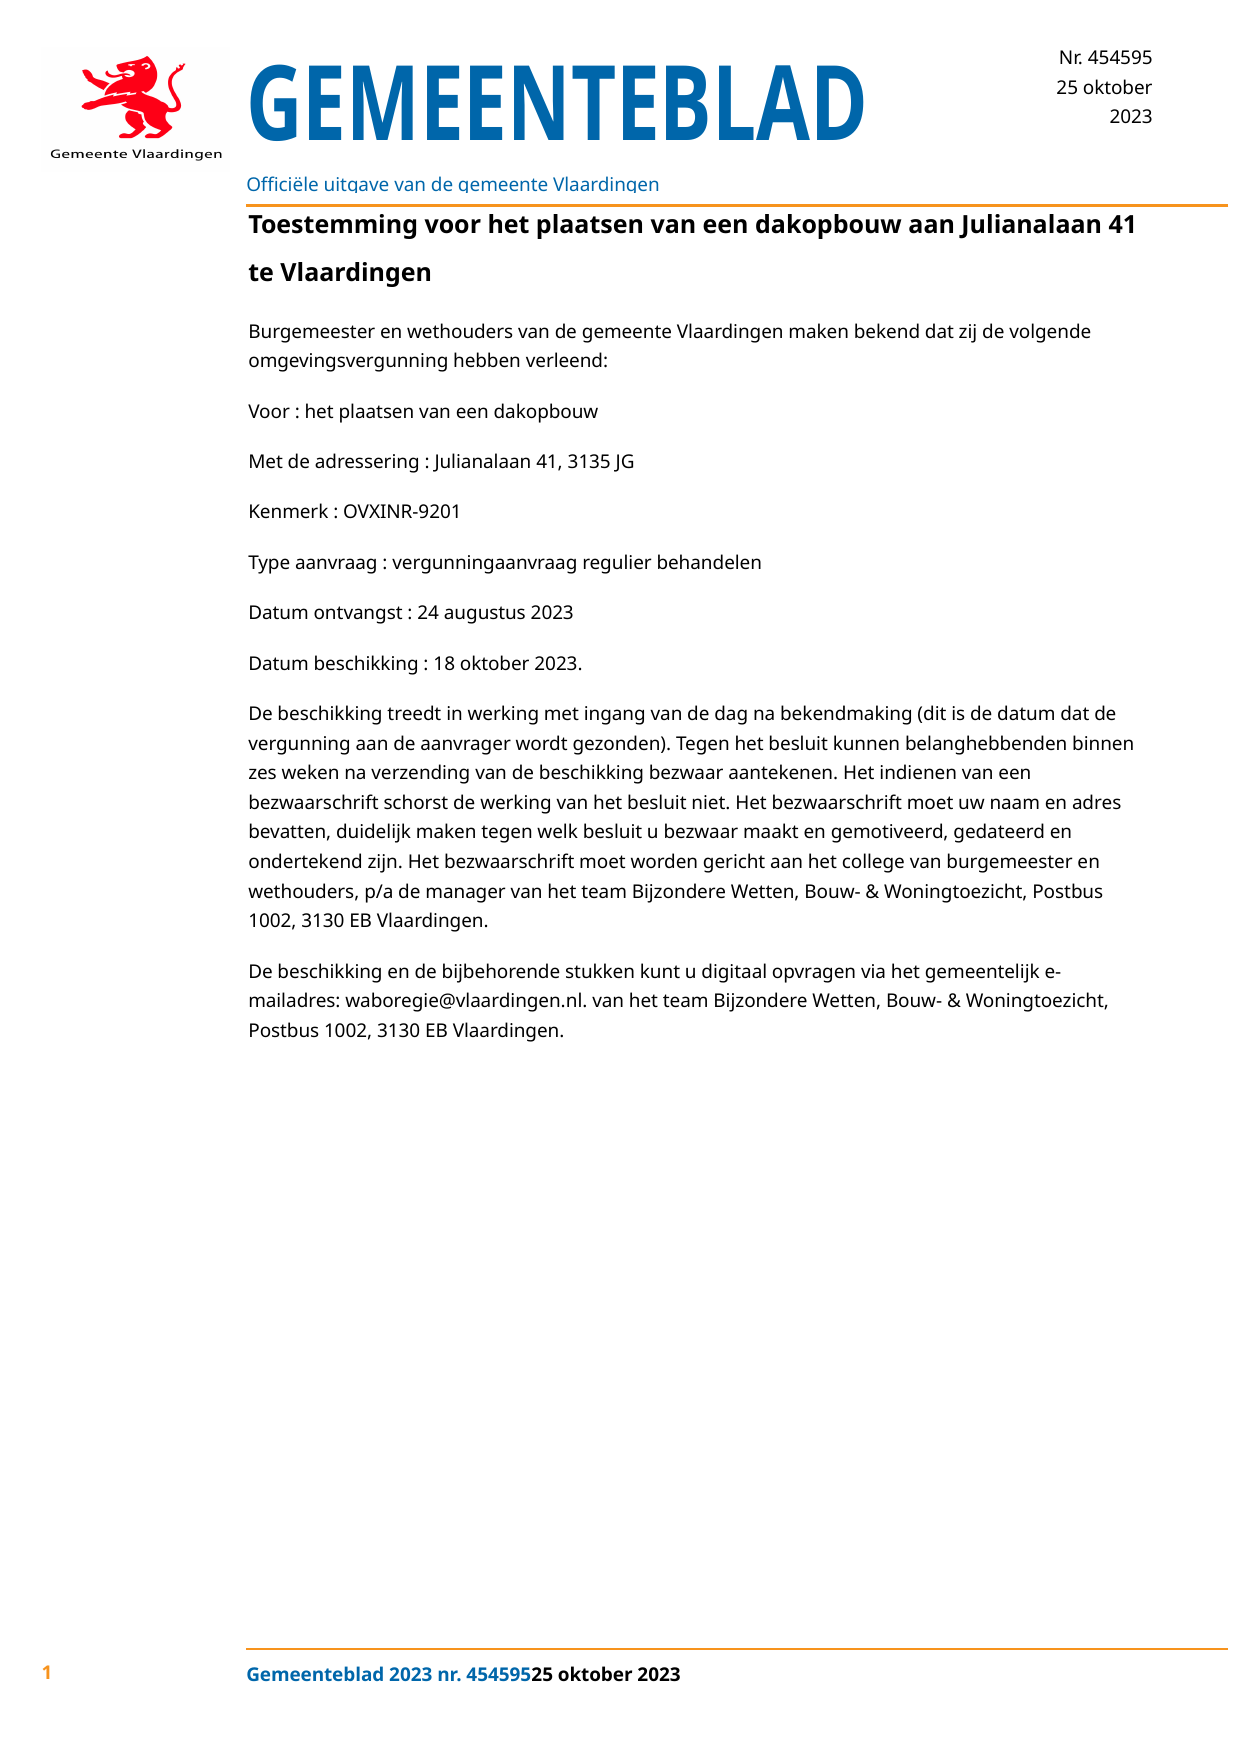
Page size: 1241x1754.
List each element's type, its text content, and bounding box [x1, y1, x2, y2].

text Type aanvraag : vergunningaanvraag regulier behandelen [248, 549, 1152, 575]
text De beschikking treedt in werking met ingang van de dag na bekendmaking (dit is de datum dat de vergunning aan de aanvrager wordt gezonden). Tegen het besluit kunnen belanghebbenden binnen zes weken na verzending van de beschikking bezwaar aantekenen. Het indienen van een bezwaarschrift schorst de werking van het besluit niet. Het bezwaarschrift moet uw naam en adres bevatten, duidelijk maken tegen welk besluit u bezwaar maakt en gemotiveerd, gedateerd en ondertekend zijn. Het bezwaarschrift moet worden gericht aan het college van burgemeester en wethouders, p/a de manager van het team Bijzondere Wetten, Bouw- & Woningtoezicht, Postbus 1002, 3130 EB Vlaardingen. [248, 700, 1152, 933]
text Kenmerk : OVXINR-9201 [248, 499, 1152, 524]
text Met de adressering : Julianalaan 41, 3135 JG [248, 448, 1152, 474]
picture [41, 47, 231, 172]
text Datum ontvangst : 24 augustus 2023 [248, 599, 1152, 625]
text Datum beschikking : 18 oktober 2023. [248, 650, 1152, 676]
text Voor : het plaatsen van een dakopbouw [248, 398, 1152, 424]
text Burgemeester en wethouders van de gemeente Vlaardingen maken bekend dat zij de volgende omgevingsvergunning hebben verleend: [248, 318, 1152, 373]
text Toestemming voor het plaatsen van een dakopbouw aan Julianalaan 41 te Vlaardingen [248, 207, 1152, 288]
text De beschikking en de bijbehorende stukken kunt u digitaal opvragen via het gemeentelijk e-mailadres: waboregie@vlaardingen.nl. van het team Bijzondere Wetten, Bouw- & Woningtoezicht, Postbus 1002, 3130 EB Vlaardingen. [248, 958, 1152, 1043]
